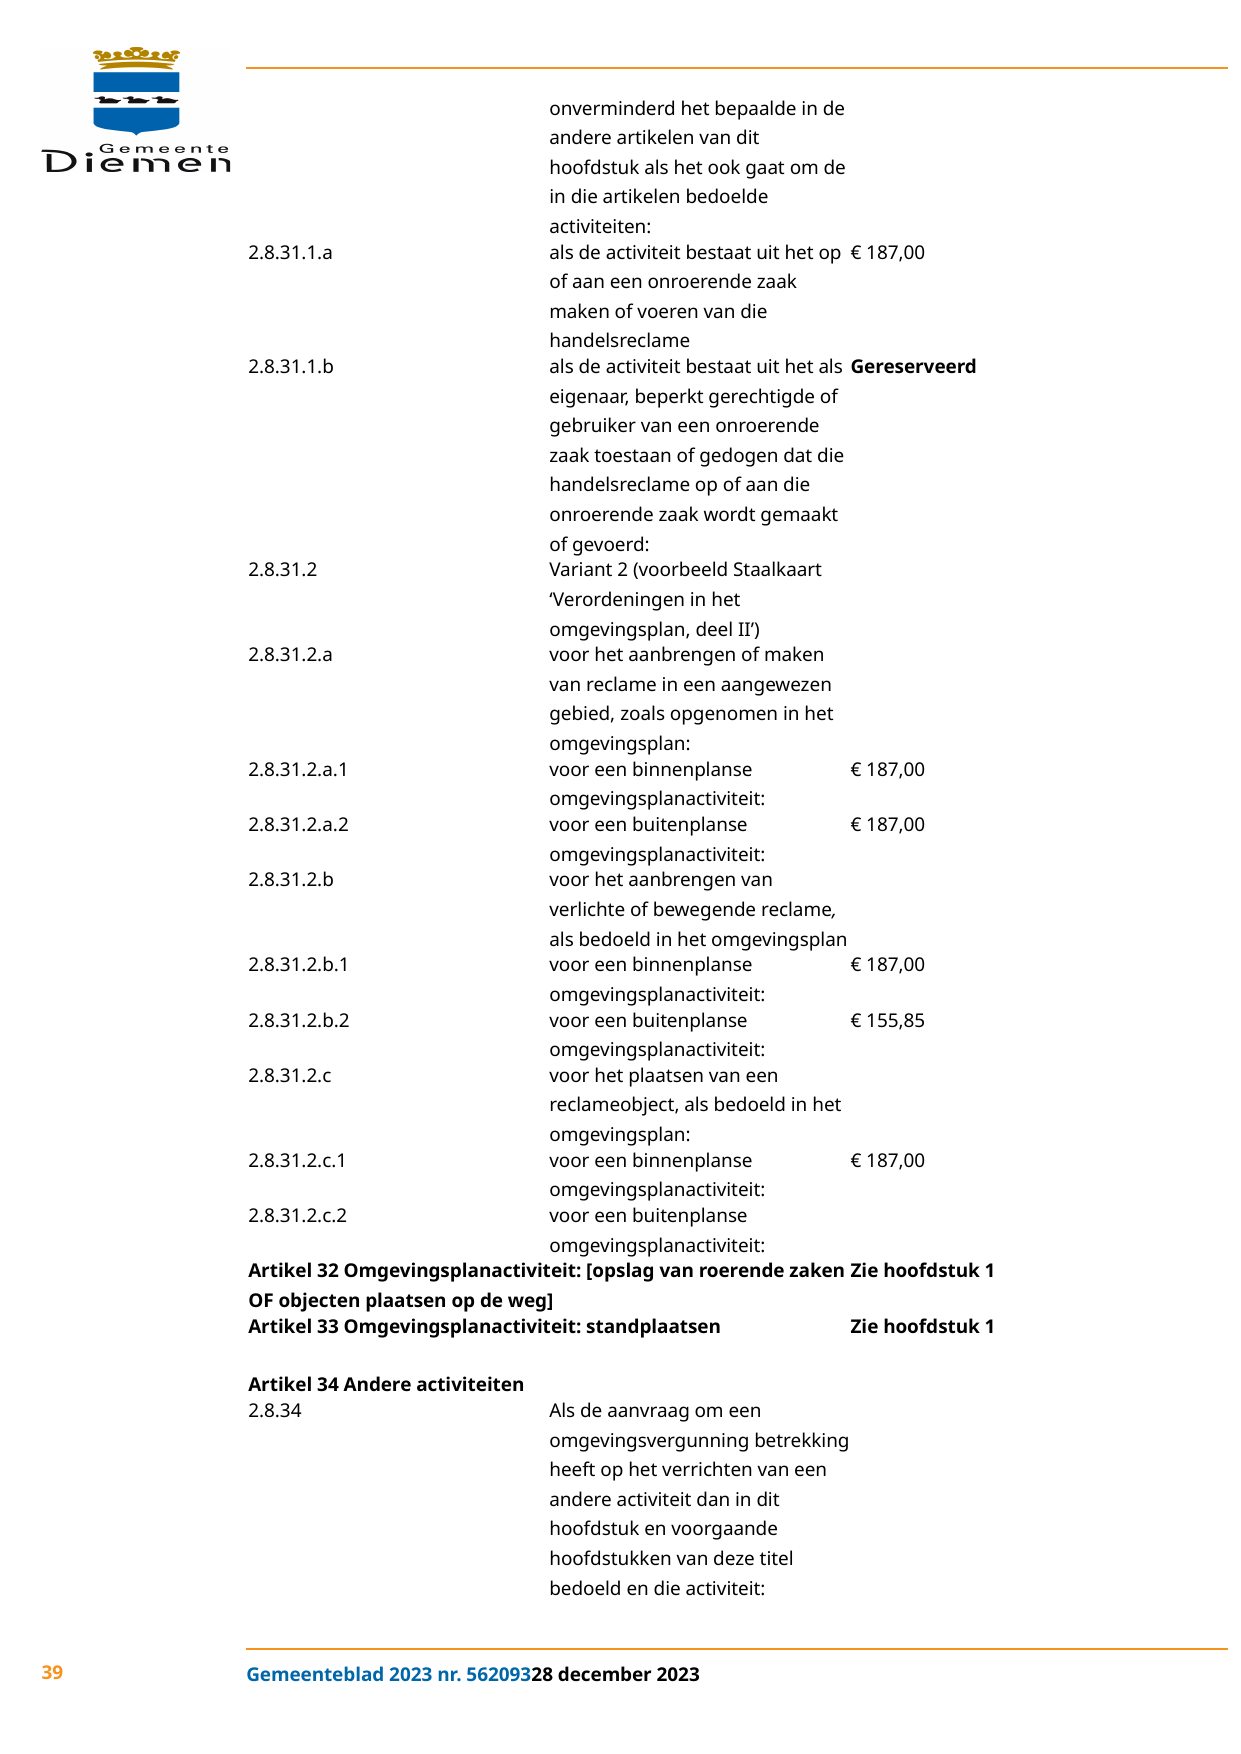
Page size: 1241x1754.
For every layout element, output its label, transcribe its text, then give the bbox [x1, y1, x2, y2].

table_cell Artikel 33 Omgevingsplanactiviteit: standplaatsen [248, 1313, 850, 1339]
table_header Artikel 34 Andere activiteiten [248, 1372, 850, 1397]
table_cell 2.8.31.2.b.2 [248, 1007, 549, 1062]
table_cell voor een buitenplanse omgevingsplanactiviteit: [549, 1007, 850, 1062]
table_cell € 187,00 [850, 951, 1152, 1007]
table_cell € 187,00 [850, 756, 1152, 811]
table_cell 2.8.31.1.b [248, 353, 549, 557]
table_cell voor een buitenplanse omgevingsplanactiviteit: [549, 811, 850, 867]
table_cell 2.8.31.2.c.1 [248, 1147, 549, 1202]
table_cell Variant 2 (voorbeeld Staalkaart ‘Verordeningen in het omgevingsplan, deel II’) [549, 557, 850, 641]
table_cell [850, 867, 1152, 951]
table_header [850, 1372, 1152, 1397]
table_cell voor een binnenplanse omgevingsplanactiviteit: [549, 1147, 850, 1202]
table_cell als de activiteit bestaat uit het als eigenaar, beperkt gerechtigde of gebruiker van een onroerende zaak toestaan of gedogen dat die handelsreclame op of aan die onroerende zaak wordt gemaakt of gevoerd: [549, 353, 850, 557]
table_cell Gereserveerd [850, 353, 1152, 557]
table_cell als de activiteit bestaat uit het op of aan een onroerende zaak maken of voeren van die handelsreclame [549, 239, 850, 353]
table_cell Zie hoofdstuk 1 [850, 1313, 1152, 1339]
table_cell € 187,00 [850, 1147, 1152, 1202]
table_cell 2.8.34 [248, 1397, 549, 1601]
table_cell 2.8.31.2.b.1 [248, 951, 549, 1007]
table_cell € 187,00 [850, 239, 1152, 353]
table_cell Als de aanvraag om een omgevingsvergunning betrekking heeft op het verrichten van een andere activiteit dan in dit hoofdstuk en voorgaande hoofdstukken van deze titel bedoeld en die activiteit: [549, 1397, 850, 1601]
table_cell 2.8.31.2.c [248, 1062, 549, 1147]
table_cell [850, 557, 1152, 641]
table_cell Artikel 32 Omgevingsplanactiviteit: [opslag van roerende zaken OF objecten plaatsen op de weg] [248, 1258, 850, 1313]
table_cell € 187,00 [850, 811, 1152, 867]
table_cell 2.8.31.2 [248, 557, 549, 641]
table_cell [248, 95, 549, 239]
table_cell voor een buitenplanse omgevingsplanactiviteit: [549, 1202, 850, 1258]
table_cell voor het plaatsen van een reclameobject, als bedoeld in het omgevingsplan: [549, 1062, 850, 1147]
table_cell 2.8.31.2.a.2 [248, 811, 549, 867]
table_cell voor het aanbrengen van verlichte of bewegende reclame, als bedoeld in het omgevingsplan [549, 867, 850, 951]
table_cell [850, 1202, 1152, 1258]
table_cell voor een binnenplanse omgevingsplanactiviteit: [549, 756, 850, 811]
table_cell 2.8.31.2.a [248, 641, 549, 756]
table_cell onverminderd het bepaalde in de andere artikelen van dit hoofdstuk als het ook gaat om de in die artikelen bedoelde activiteiten: [549, 95, 850, 239]
table_cell voor het aanbrengen of maken van reclame in een aangewezen gebied, zoals opgenomen in het omgevingsplan: [549, 641, 850, 756]
table_cell 2.8.31.2.c.2 [248, 1202, 549, 1258]
table_cell [850, 1397, 1152, 1601]
picture [41, 47, 231, 172]
table_cell [850, 1062, 1152, 1147]
table_cell 2.8.31.2.a.1 [248, 756, 549, 811]
table_cell [850, 95, 1152, 239]
table_cell [850, 641, 1152, 756]
table_cell 2.8.31.1.a [248, 239, 549, 353]
table_cell Zie hoofdstuk 1 [850, 1258, 1152, 1313]
table_cell 2.8.31.2.b [248, 867, 549, 951]
table_cell voor een binnenplanse omgevingsplanactiviteit: [549, 951, 850, 1007]
table_cell € 155,85 [850, 1007, 1152, 1062]
